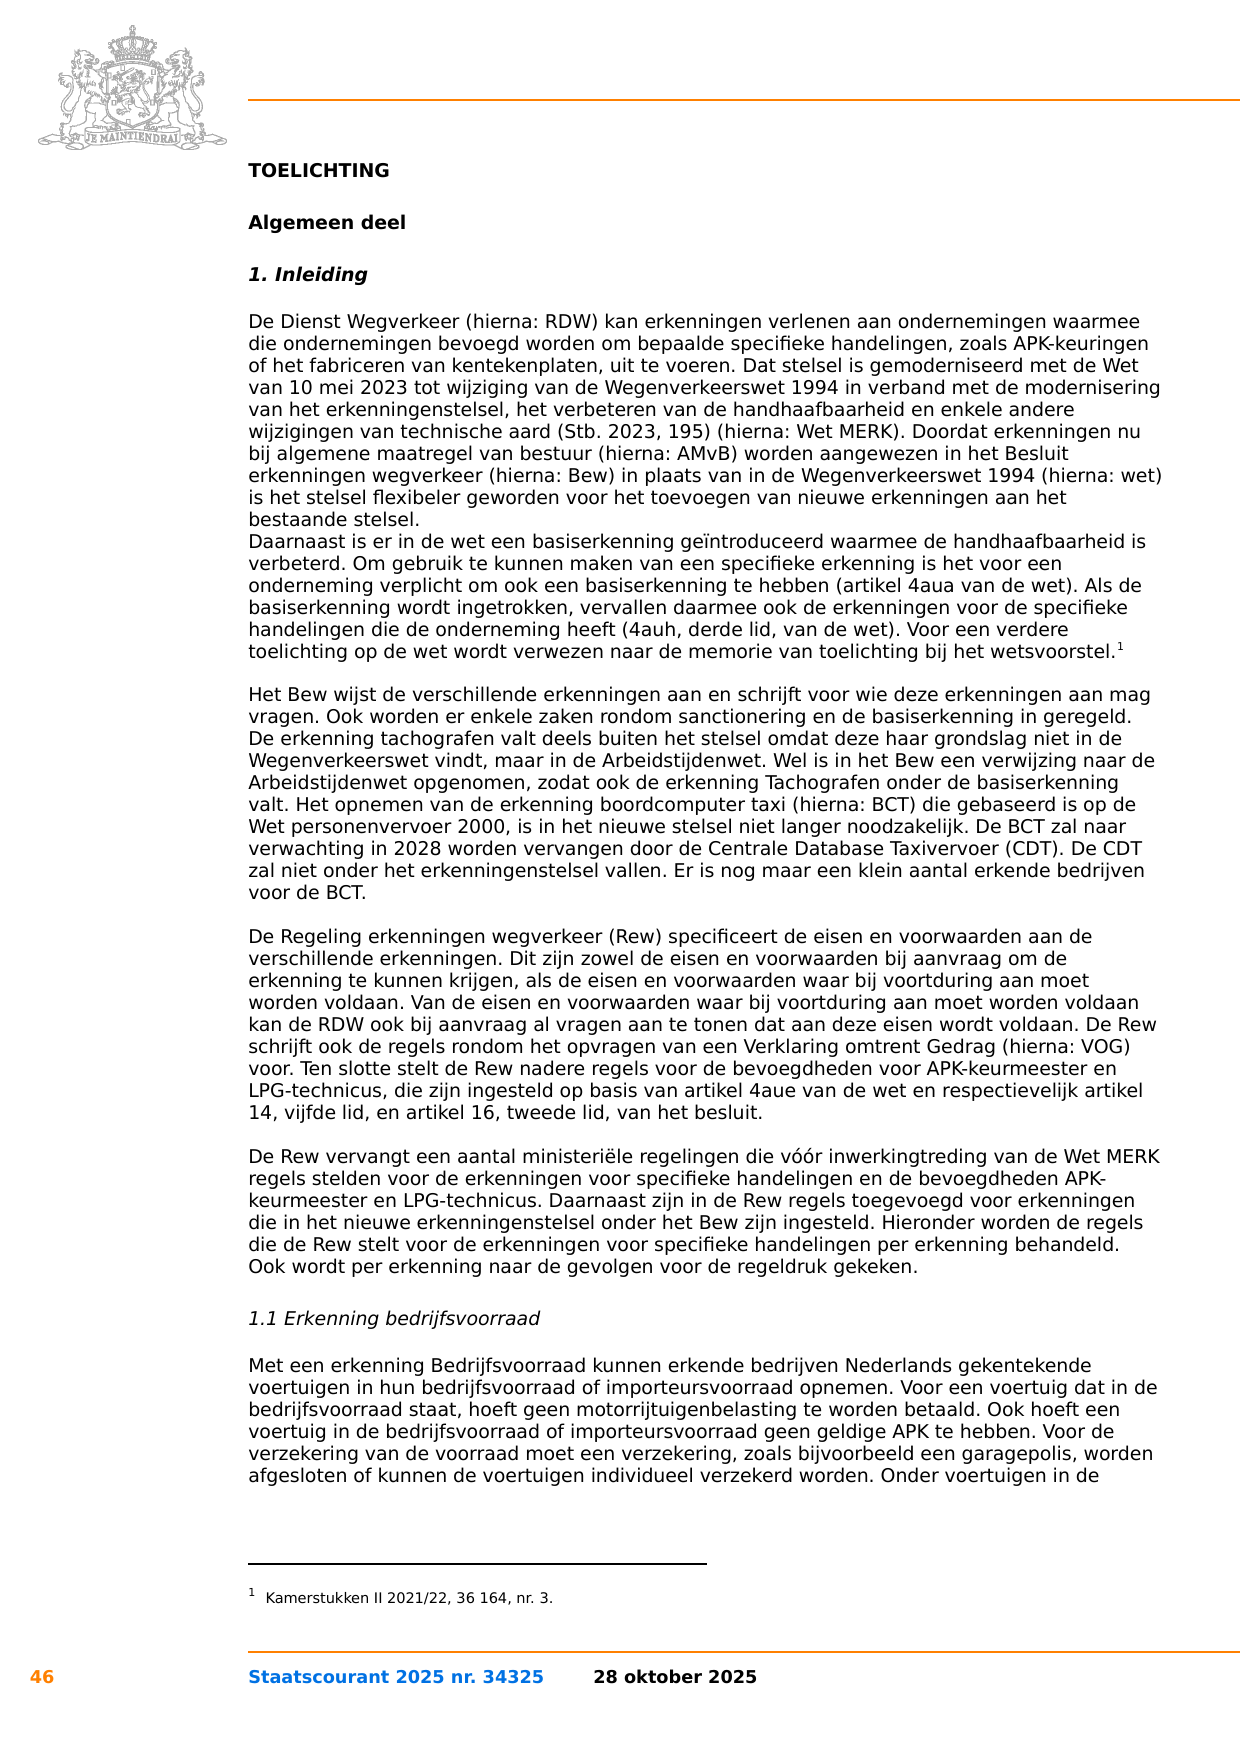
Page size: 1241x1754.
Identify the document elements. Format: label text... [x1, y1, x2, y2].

text De Regeling erkenningen wegverkeer (Rew) specificeert de eisen en voorwaarden aan de verschillende erkenningen. Dit zijn zowel de eisen en voorwaarden bij aanvraag om de erkenning te kunnen krijgen, als de eisen en voorwaarden waar bij voortduring aan moet worden voldaan. Van de eisen en voorwaarden waar bij voortduring aan moet worden voldaan kan de RDW ook bij aanvraag al vragen aan te tonen dat aan deze eisen wordt voldaan. De Rew schrijft ook de regels rondom het opvragen van een Verklaring omtrent Gedrag (hierna: VOG) voor. Ten slotte stelt de Rew nadere regels voor de bevoegdheden voor APK-keurmeester en LPG-technicus, die zijn ingesteld op basis van artikel 4aue van de wet en respectievelijk artikel 14, vijfde lid, en artikel 16, tweede lid, van het besluit. [248, 926, 1163, 1124]
text De Dienst Wegverkeer (hierna: RDW) kan erkenningen verlenen aan ondernemingen waarmee die ondernemingen bevoegd worden om bepaalde specifieke handelingen, zoals APK-keuringen of het fabriceren van kentekenplaten, uit te voeren. Dat stelsel is gemoderniseerd met de Wet van 10 mei 2023 tot wijziging van de Wegenverkeerswet 1994 in verband met de modernisering van het erkenningenstelsel, het verbeteren van de handhaafbaarheid en enkele andere wijzigingen van technische aard (Stb. 2023, 195) (hierna: Wet MERK). Doordat erkenningen nu bij algemene maatregel van bestuur (hierna: AMvB) worden aangewezen in het Besluit erkenningen wegverkeer (hierna: Bew) in plaats van in de Wegenverkeerswet 1994 (hierna: wet) is het stelsel flexibeler geworden voor het toevoegen van nieuwe erkenningen aan het bestaande stelsel. [248, 311, 1163, 531]
picture [38, 25, 227, 150]
text Kamerstukken II 2021/22, 36 164, nr. 3. [248, 1586, 1163, 1608]
text De Rew vervangt een aantal ministeriële regelingen die vóór inwerkingtreding van de Wet MERK regels stelden voor de erkenningen voor specifieke handelingen en de bevoegdheden APK-keurmeester en LPG-technicus. Daarnaast zijn in de Rew regels toegevoegd voor erkenningen die in het nieuwe erkenningenstelsel onder het Bew zijn ingesteld. Hieronder worden de regels die de Rew stelt voor de erkenningen voor specifieke handelingen per erkenning behandeld. Ook wordt per erkenning naar de gevolgen voor de regeldruk gekeken. [248, 1146, 1163, 1278]
text Het Bew wijst de verschillende erkenningen aan en schrijft voor wie deze erkenningen aan mag vragen. Ook worden er enkele zaken rondom sanctionering en de basiserkenning in geregeld. De erkenning tachografen valt deels buiten het stelsel omdat deze haar grondslag niet in de Wegenverkeerswet vindt, maar in de Arbeidstijdenwet. Wel is in het Bew een verwijzing naar de Arbeidstijdenwet opgenomen, zodat ook de erkenning Tachografen onder de basiserkenning valt. Het opnemen van de erkenning boordcomputer taxi (hierna: BCT) die gebaseerd is op de Wet personenvervoer 2000, is in het nieuwe stelsel niet langer noodzakelijk. De BCT zal naar verwachting in 2028 worden vervangen door de Centrale Database Taxivervoer (CDT). De CDT zal niet onder het erkenningenstelsel vallen. Er is nog maar een klein aantal erkende bedrijven voor de BCT. [248, 684, 1163, 904]
subtitle TOELICHTING [248, 160, 1163, 182]
text Daarnaast is er in de wet een basiserkenning geïntroduceerd waarmee de handhaafbaarheid is verbeterd. Om gebruik te kunnen maken van een specifieke erkenning is het voor een onderneming verplicht om ook een basiserkenning te hebben (artikel 4aua van de wet). Als de basiserkenning wordt ingetrokken, vervallen daarmee ook de erkenningen voor de specifieke handelingen die de onderneming heeft (4auh, derde lid, van de wet). Voor een verdere toelichting op de wet wordt verwezen naar de memorie van toelichting bij het wetsvoorstel. [248, 531, 1163, 662]
subtitle Algemeen deel [248, 212, 1163, 234]
subtitle 1.1 Erkenning bedrijfsvoorraad [248, 1308, 1163, 1329]
subtitle 1. Inleiding [248, 264, 1163, 286]
text Met een erkenning Bedrijfsvoorraad kunnen erkende bedrijven Nederlands gekentekende voertuigen in hun bedrijfsvoorraad of importeursvoorraad opnemen. Voor een voertuig dat in de bedrijfsvoorraad staat, hoeft geen motorrijtuigenbelasting te worden betaald. Ook hoeft een voertuig in de bedrijfsvoorraad of importeursvoorraad geen geldige APK te hebben. Voor de verzekering van de voorraad moet een verzekering, zoals bijvoorbeeld een garagepolis, worden afgesloten of kunnen de voertuigen individueel verzekerd worden. Onder voertuigen in de [248, 1354, 1163, 1486]
